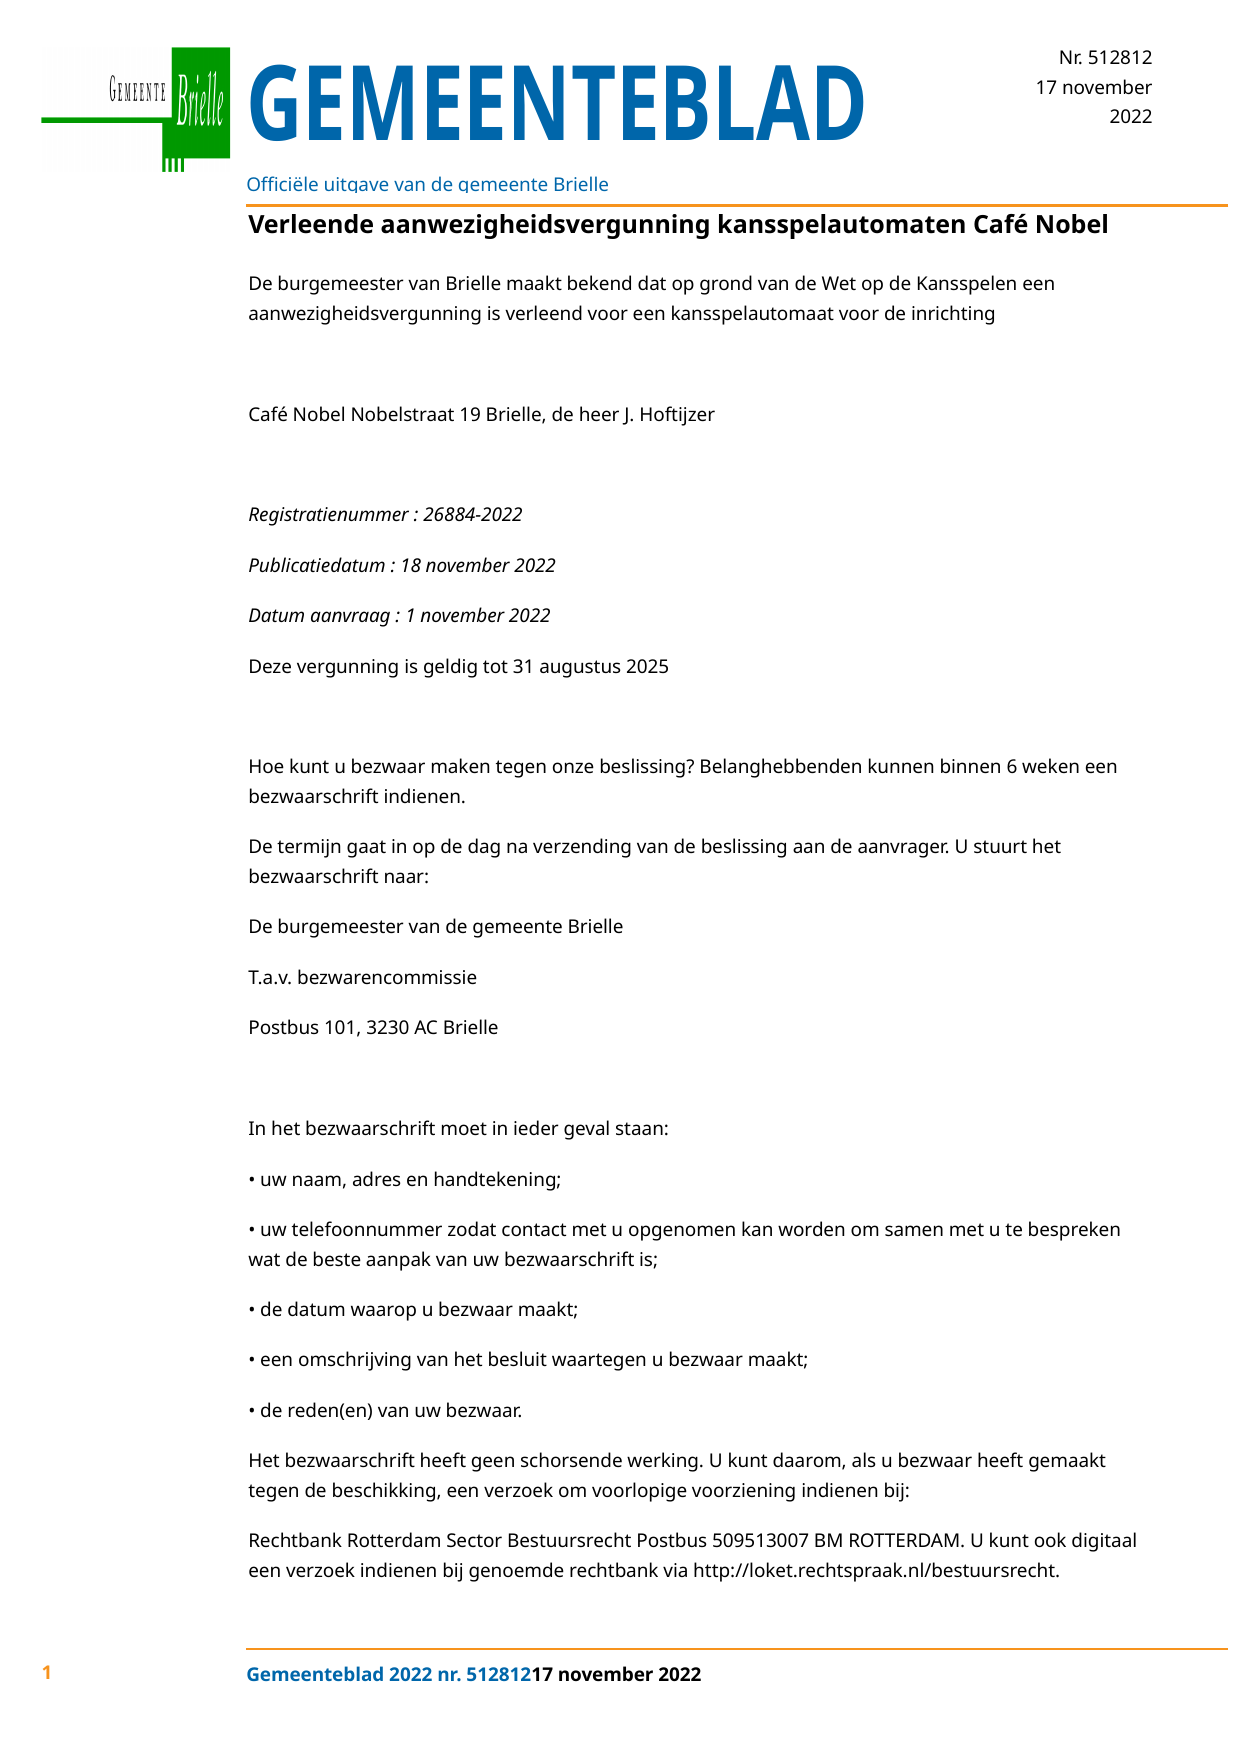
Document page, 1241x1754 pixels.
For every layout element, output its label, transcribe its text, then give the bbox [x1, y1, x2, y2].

text • uw telefoonnummer zodat contact met u opgenomen kan worden om samen met u te bespreken wat de beste aanpak van uw bezwaarschrift is; [248, 1216, 1152, 1271]
text De burgemeester van de gemeente Brielle [248, 914, 1152, 939]
text De termijn gaat in op de dag na verzending van de beslissing aan de aanvrager. U stuurt het bezwaarschrift naar: [248, 834, 1152, 889]
text In het bezwaarschrift moet in ieder geval staan: [248, 1115, 1152, 1141]
text T.a.v. bezwarencommissie [248, 964, 1152, 990]
text Het bezwaarschrift heeft geen schorsende werking. U kunt daarom, als u bezwaar heeft gemaakt tegen de beschikking, een verzoek om voorlopige voorziening indienen bij: [248, 1447, 1152, 1503]
text • de reden(en) van uw bezwaar. [248, 1397, 1152, 1423]
text Postbus 101, 3230 AC Brielle [248, 1014, 1152, 1040]
text De burgemeester van Brielle maakt bekend dat op grond van de Wet op de Kansspelen een aanwezigheidsvergunning is verleend voor een kansspelautomaat voor de inrichting [248, 270, 1152, 326]
text Café Nobel Nobelstraat 19 Brielle, de heer J. Hoftijzer [248, 401, 1152, 426]
text • de datum waarop u bezwaar maakt; [248, 1296, 1152, 1322]
text Hoe kunt u bezwaar maken tegen onze beslissing? Belanghebbenden kunnen binnen 6 weken een bezwaarschrift indienen. [248, 754, 1152, 809]
text Registratienummer : 26884-2022 [248, 502, 1152, 527]
text Datum aanvraag : 1 november 2022 [248, 602, 1152, 628]
text Publicatiedatum : 18 november 2022 [248, 552, 1152, 578]
text Verleende aanwezigheidsvergunning kansspelautomaten Café Nobel [248, 207, 1152, 241]
text • een omschrijving van het besluit waartegen u bezwaar maakt; [248, 1347, 1152, 1372]
text Rechtbank Rotterdam Sector Bestuursrecht Postbus 509513007 BM ROTTERDAM. U kunt ook digitaal een verzoek indienen bij genoemde rechtbank via http://loket.rechtspraak.nl/bestuursrecht. [248, 1527, 1152, 1583]
text Deze vergunning is geldig tot 31 augustus 2025 [248, 653, 1152, 678]
picture [41, 47, 231, 172]
text • uw naam, adres en handtekening; [248, 1166, 1152, 1191]
